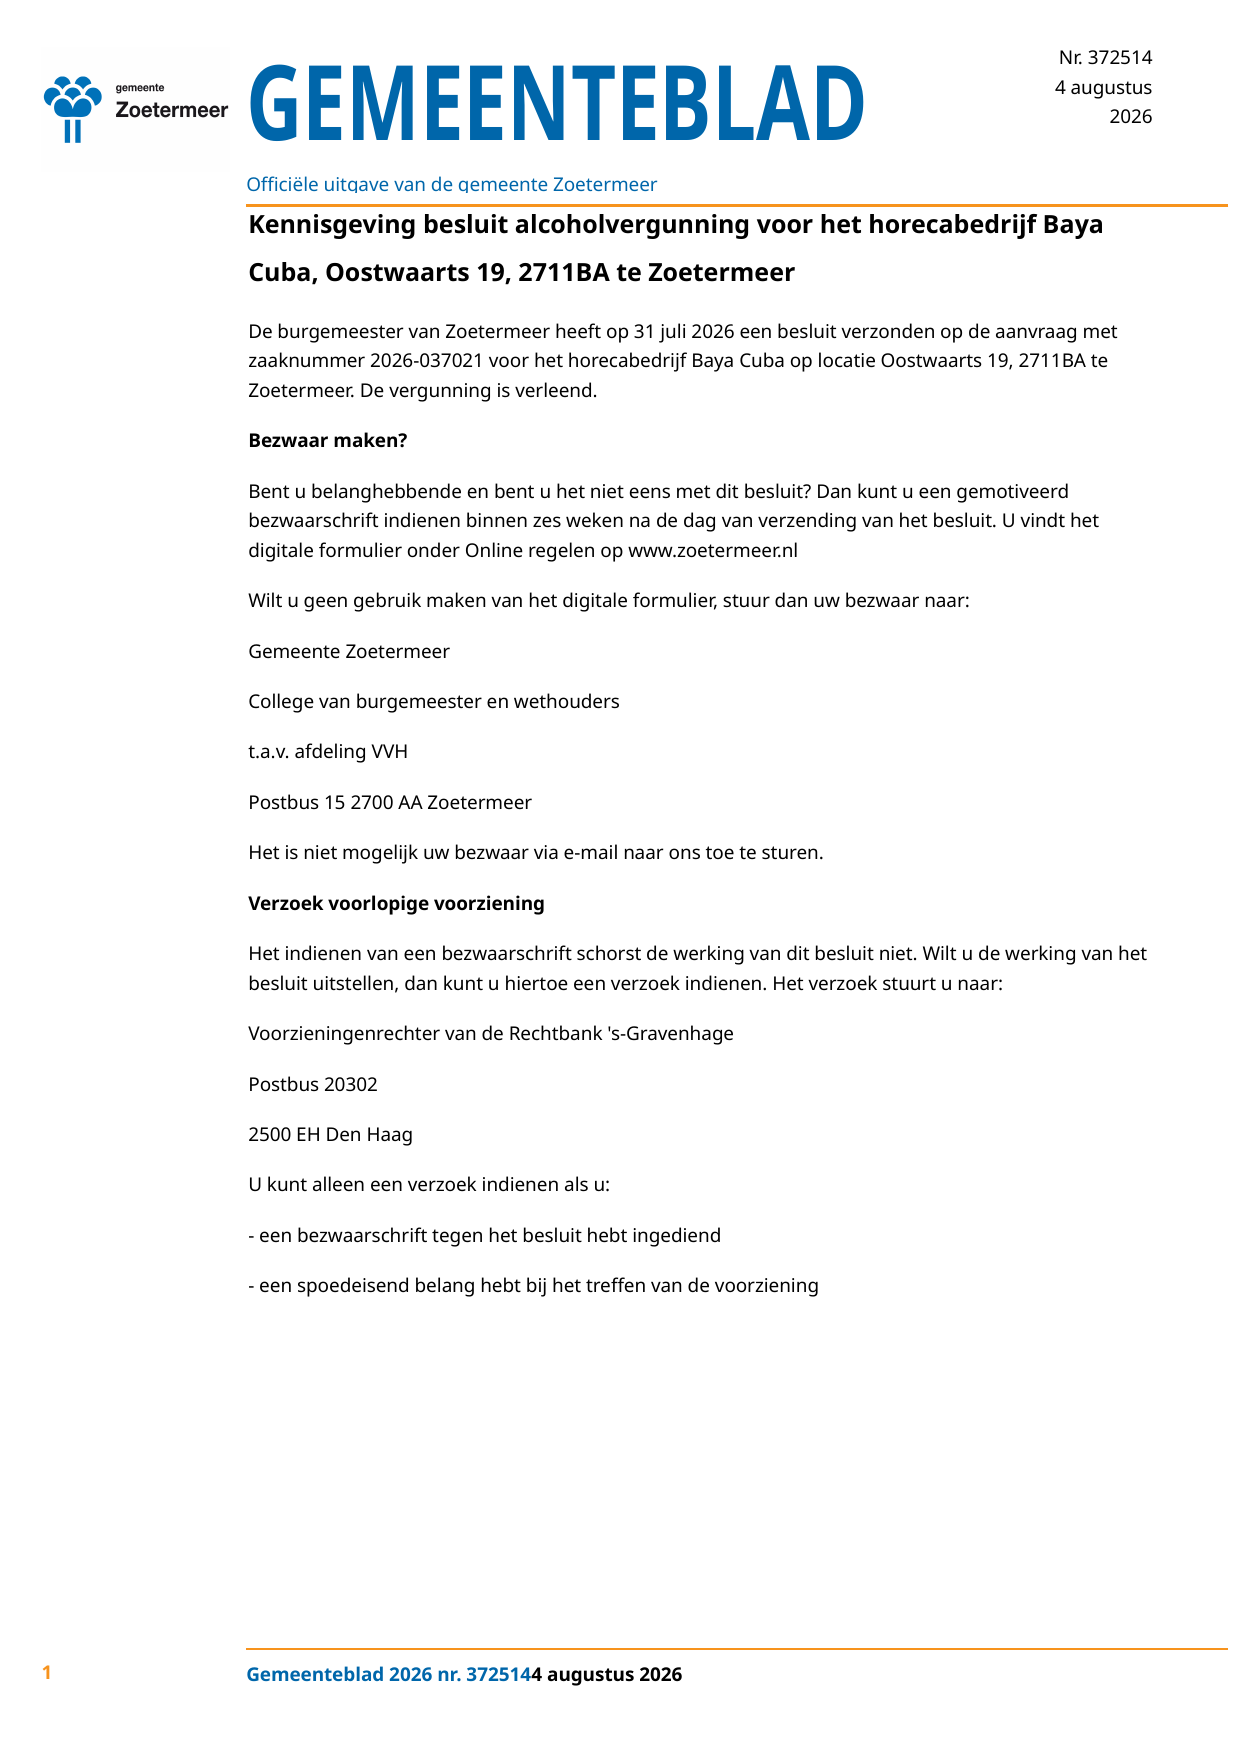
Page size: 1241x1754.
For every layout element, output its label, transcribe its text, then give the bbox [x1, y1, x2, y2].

text Voorzieningenrechter van de Rechtbank 's-Gravenhage [248, 1020, 1152, 1046]
text Wilt u geen gebruik maken van het digitale formulier, stuur dan uw bezwaar naar: [248, 587, 1152, 613]
text - een bezwaarschrift tegen het besluit hebt ingediend [248, 1222, 1152, 1248]
text Verzoek voorlopige voorziening [248, 890, 1152, 916]
picture [41, 47, 231, 172]
text De burgemeester van Zoetermeer heeft op 31 juli 2026 een besluit verzonden op de aanvraag met zaaknummer 2026-037021 voor het horecabedrijf Baya Cuba op locatie Oostwaarts 19, 2711BA te Zoetermeer. De vergunning is verleend. [248, 318, 1152, 403]
text College van burgemeester en wethouders [248, 688, 1152, 714]
text Postbus 20302 [248, 1071, 1152, 1097]
text 2500 EH Den Haag [248, 1121, 1152, 1147]
text Gemeente Zoetermeer [248, 638, 1152, 664]
text Postbus 15 2700 AA Zoetermeer [248, 789, 1152, 815]
text t.a.v. afdeling VVH [248, 739, 1152, 764]
text U kunt alleen een verzoek indienen als u: [248, 1172, 1152, 1197]
text Bezwaar maken? [248, 427, 1152, 453]
text - een spoedeisend belang hebt bij het treffen van de voorziening [248, 1272, 1152, 1298]
text Het is niet mogelijk uw bezwaar via e-mail naar ons toe te sturen. [248, 839, 1152, 865]
text Het indienen van een bezwaarschrift schorst de werking van dit besluit niet. Wilt u de werking van het besluit uitstellen, dan kunt u hiertoe een verzoek indienen. Het verzoek stuurt u naar: [248, 940, 1152, 996]
text Kennisgeving besluit alcoholvergunning voor het horecabedrijf Baya Cuba, Oostwaarts 19, 2711BA te Zoetermeer [248, 207, 1152, 288]
text Bent u belanghebbende en bent u het niet eens met dit besluit? Dan kunt u een gemotiveerd bezwaarschrift indienen binnen zes weken na de dag van verzending van het besluit. U vindt het digitale formulier onder Online regelen op www.zoetermeer.nl [248, 478, 1152, 563]
